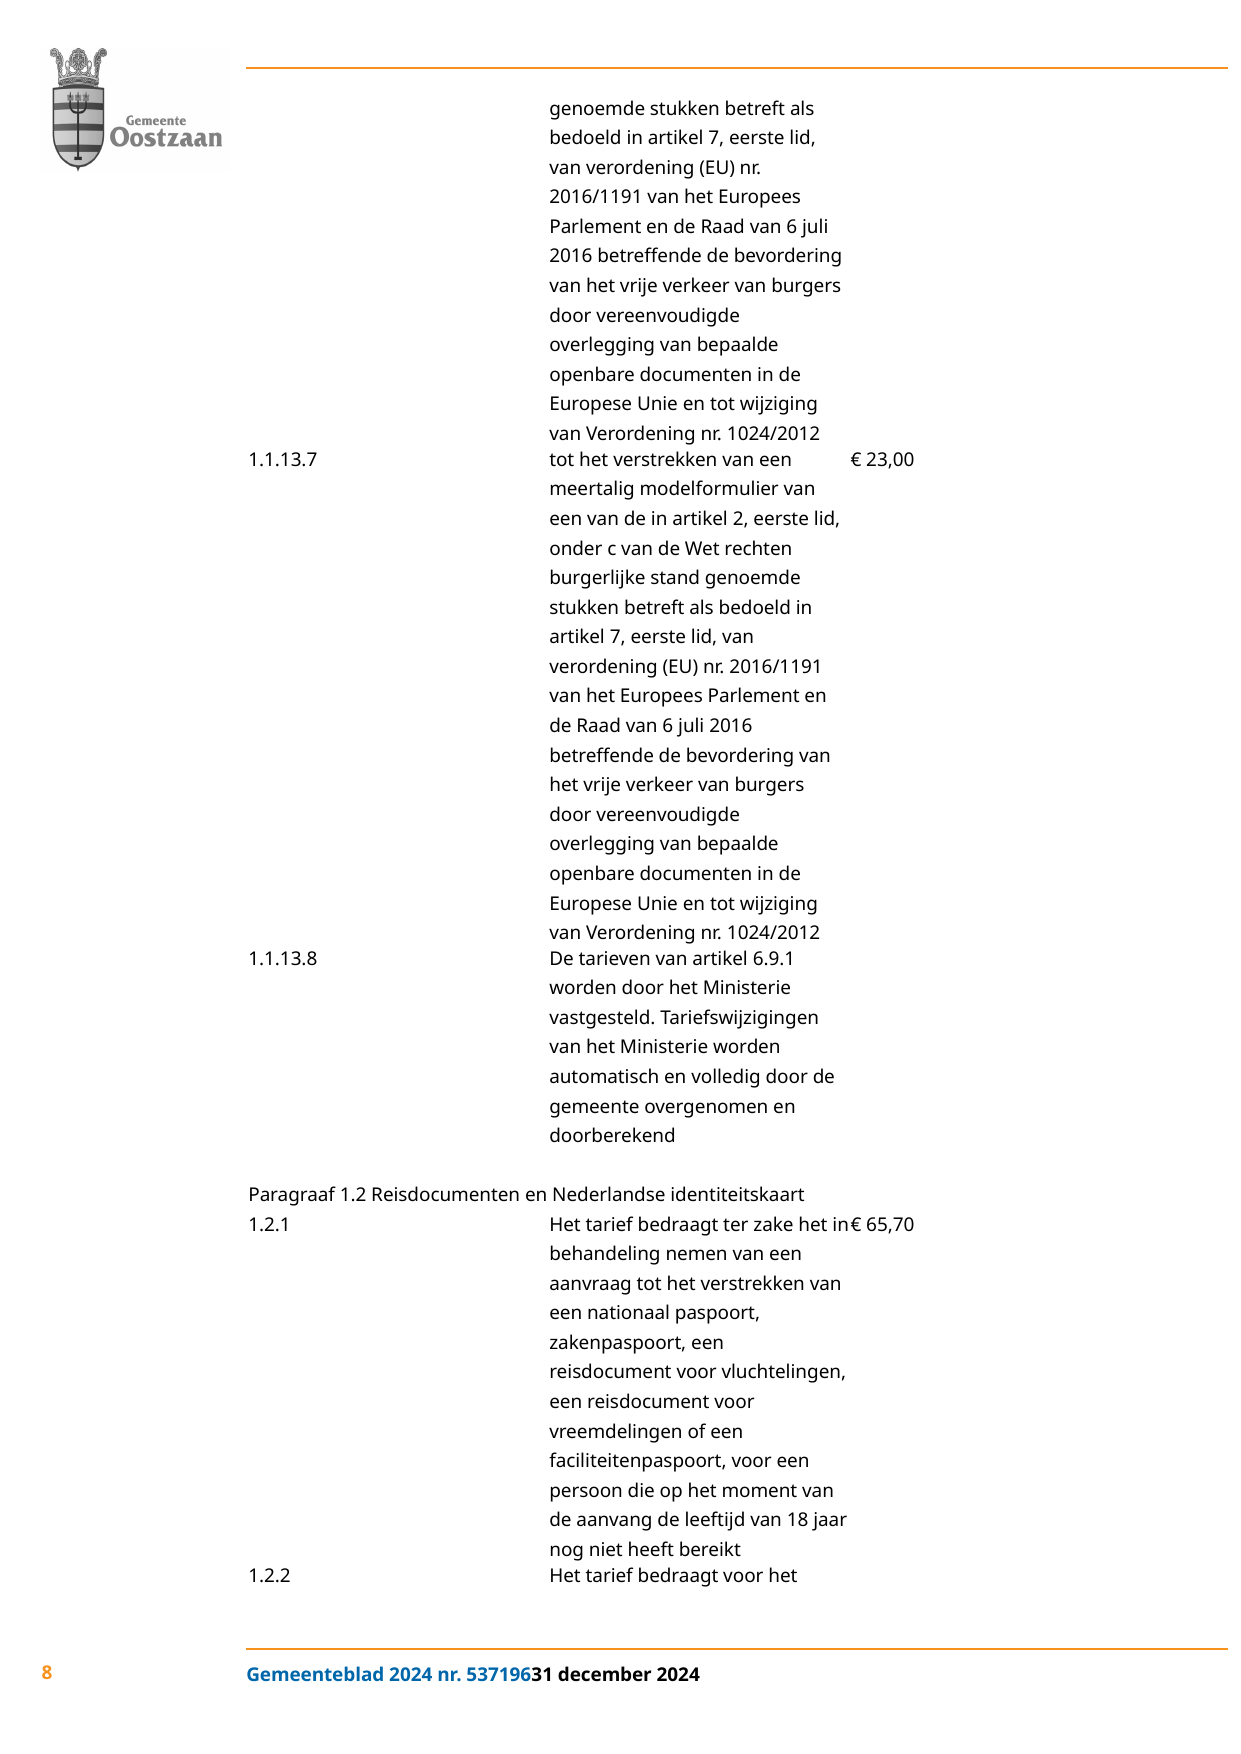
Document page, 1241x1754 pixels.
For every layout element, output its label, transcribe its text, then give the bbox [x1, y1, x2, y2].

table_cell tot het verstrekken van een meertalig modelformulier van een van de in artikel 2, eerste lid, onder c van de Wet rechten burgerlijke stand genoemde stukken betreft als bedoeld in artikel 7, eerste lid, van verordening (EU) nr. 2016/1191 van het Europees Parlement en de Raad van 6 juli 2016 betreffende de bevordering van het vrije verkeer van burgers door vereenvoudigde overlegging van bepaalde openbare documenten in de Europese Unie en tot wijziging van Verordening nr. 1024/2012 [549, 446, 850, 945]
picture [41, 47, 231, 172]
table_header 1.2.1 [248, 1211, 549, 1562]
table_cell [850, 945, 1152, 1148]
table_cell [850, 95, 1152, 446]
table_cell 1.2.2 [248, 1562, 549, 1588]
table_cell 1.1.13.8 [248, 945, 549, 1148]
table_cell genoemde stukken betreft als bedoeld in artikel 7, eerste lid, van verordening (EU) nr. 2016/1191 van het Europees Parlement en de Raad van 6 juli 2016 betreffende de bevordering van het vrije verkeer van burgers door vereenvoudigde overlegging van bepaalde openbare documenten in de Europese Unie en tot wijziging van Verordening nr. 1024/2012 [549, 95, 850, 446]
text Paragraaf 1.2 Reisdocumenten en Nederlandse identiteitskaart [248, 1181, 1152, 1207]
table_cell [248, 95, 549, 446]
table_cell 1.1.13.7 [248, 446, 549, 945]
table_header Het tarief bedraagt ter zake het in behandeling nemen van een aanvraag tot het verstrekken van een nationaal paspoort, zakenpaspoort, een reisdocument voor vluchtelingen, een reisdocument voor vreemdelingen of een faciliteitenpaspoort, voor een persoon die op het moment van de aanvang de leeftijd van 18 jaar nog niet heeft bereikt [549, 1211, 850, 1562]
table_cell Het tarief bedraagt voor het [549, 1562, 850, 1588]
table_cell De tarieven van artikel 6.9.1 worden door het Ministerie vastgesteld. Tariefswijzigingen van het Ministerie worden automatisch en volledig door de gemeente overgenomen en doorberekend [549, 945, 850, 1148]
table_cell € 23,00 [850, 446, 1152, 945]
table_header € 65,70 [850, 1211, 1152, 1562]
table_cell [850, 1562, 1152, 1588]
